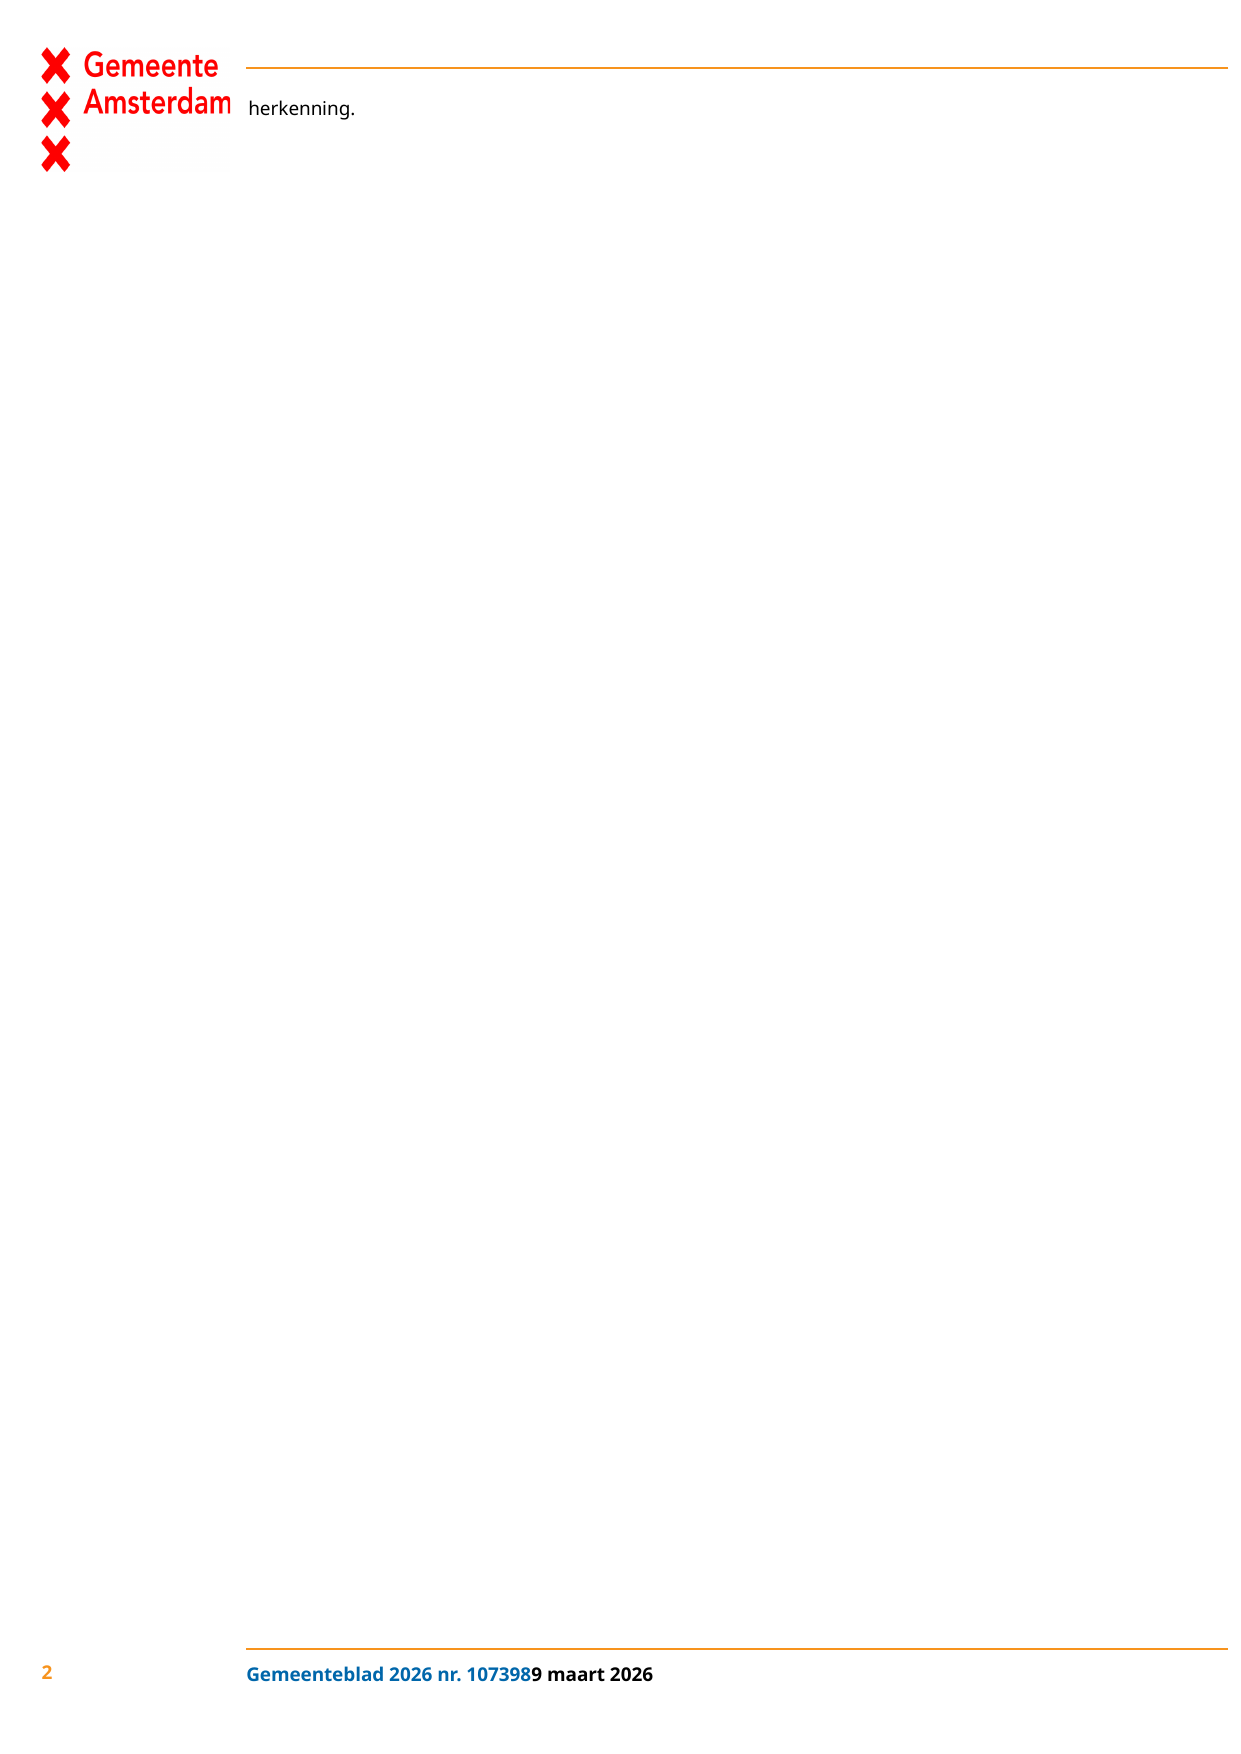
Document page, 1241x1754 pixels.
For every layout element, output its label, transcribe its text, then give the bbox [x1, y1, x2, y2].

text herkenning. [248, 95, 1152, 121]
picture [41, 47, 231, 172]
